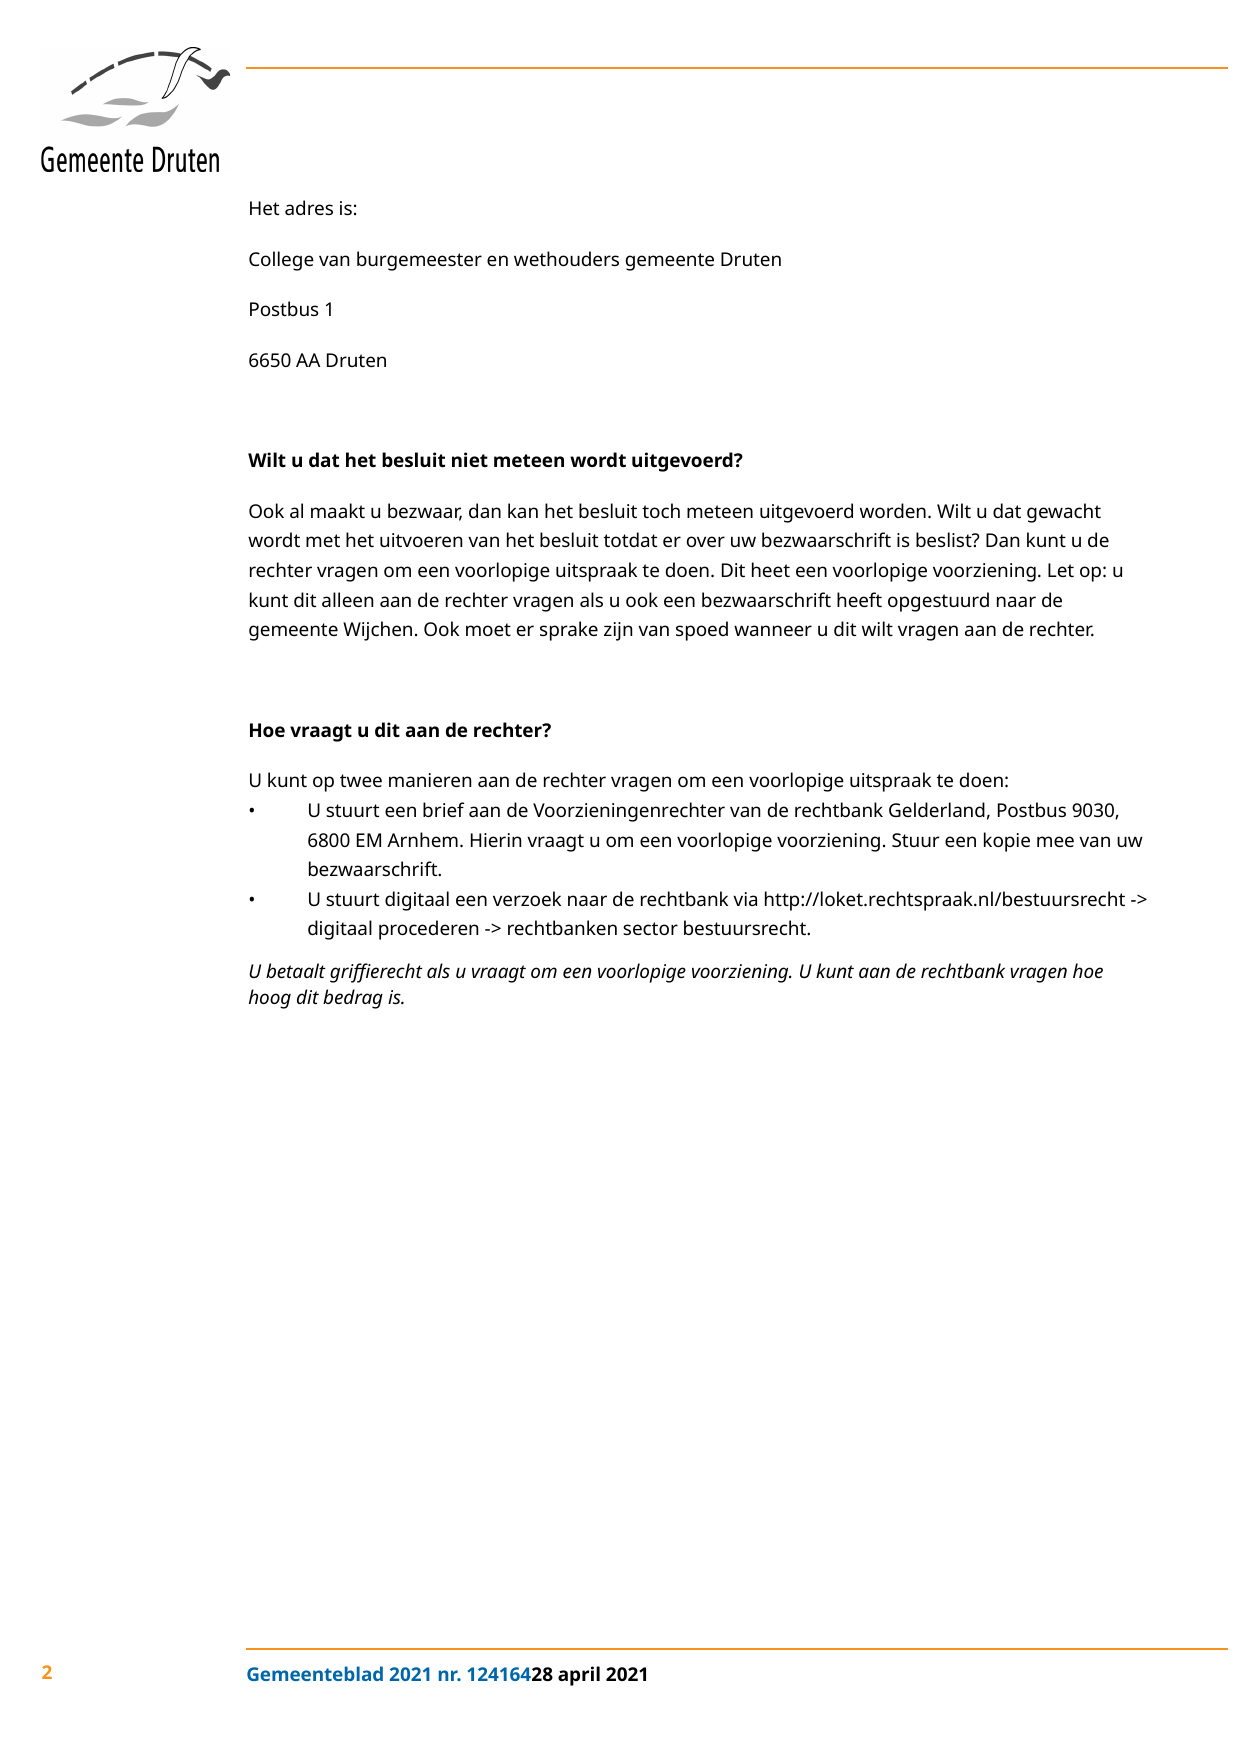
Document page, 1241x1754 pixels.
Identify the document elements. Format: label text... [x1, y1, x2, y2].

list U stuurt een brief aan de Voorzieningenrechter van de rechtbank Gelderland, Postbus 9030, 6800 EM Arnhem. Hierin vraagt u om een voorlopige voorziening. Stuur een kopie mee van uw bezwaarschrift. [248, 797, 1152, 882]
text Ook al maakt u bezwaar, dan kan het besluit toch meteen uitgevoerd worden. Wilt u dat gewacht wordt met het uitvoeren van het besluit totdat er over uw bezwaarschrift is beslist? Dan kunt u de rechter vragen om een voorlopige uitspraak te doen. Dit heet een voorlopige voorziening. Let op: u kunt dit alleen aan de rechter vragen als u ook een bezwaarschrift heeft opgestuurd naar de gemeente Wijchen. Ook moet er sprake zijn van spoed wanneer u dit wilt vragen aan de rechter. [248, 498, 1152, 642]
text 6650 AA Druten [248, 347, 1152, 373]
picture [41, 47, 231, 172]
text Postbus 1 [248, 296, 1152, 322]
text Hoe vraagt u dit aan de rechter? [248, 717, 1152, 743]
list U stuurt digitaal een verzoek naar de rechtbank via http://loket.rechtspraak.nl/bestuursrecht -> digitaal procederen -> rechtbanken sector bestuursrecht. [248, 886, 1152, 941]
text Het adres is: [248, 196, 1152, 221]
text U betaalt griffierecht als u vraagt om een voorlopige voorziening. U kunt aan de rechtbank vragen hoe hoog dit bedrag is. [248, 959, 1152, 1010]
text U kunt op twee manieren aan de rechter vragen om een voorlopige uitspraak te doen: [248, 768, 1152, 793]
text Wilt u dat het besluit niet meteen wordt uitgevoerd? [248, 448, 1152, 473]
text College van burgemeester en wethouders gemeente Druten [248, 246, 1152, 272]
